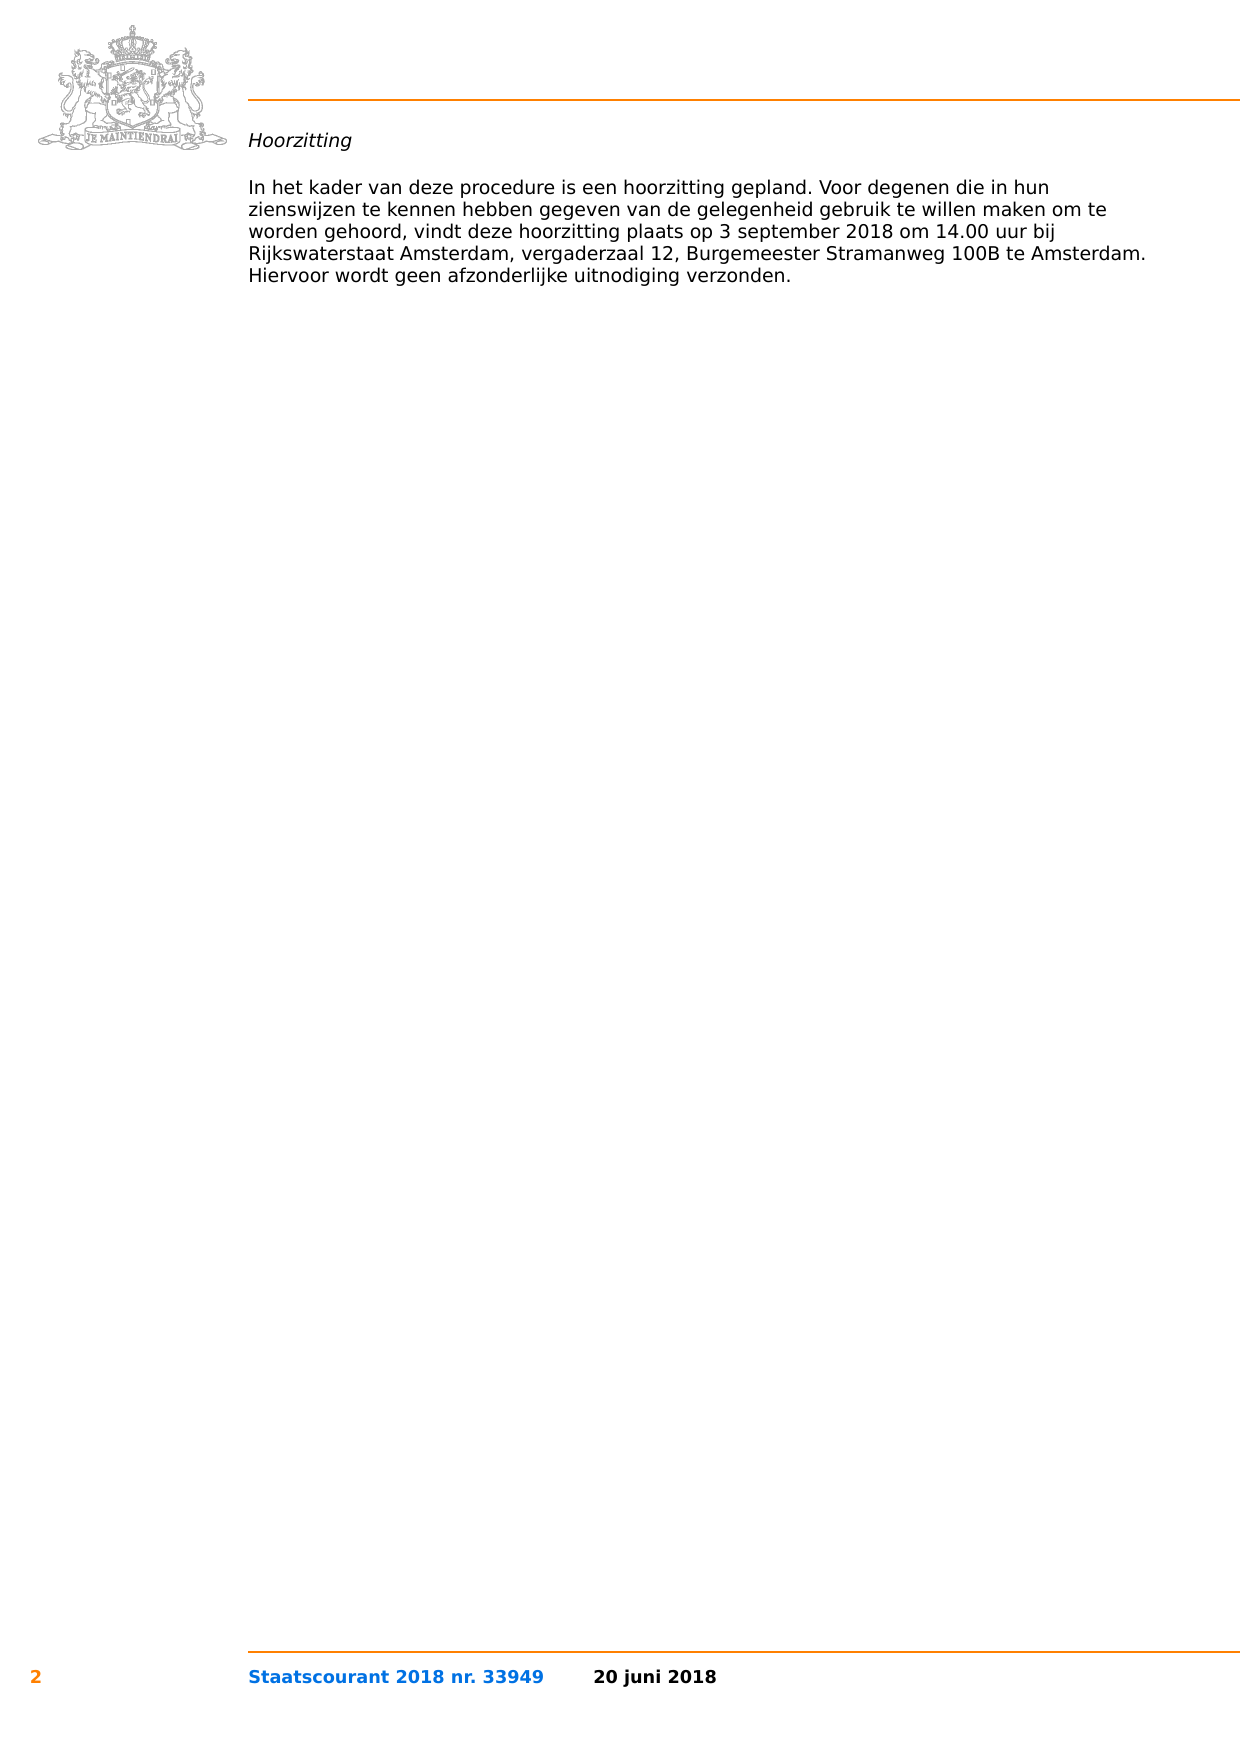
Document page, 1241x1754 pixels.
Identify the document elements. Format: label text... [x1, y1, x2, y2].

text In het kader van deze procedure is een hoorzitting gepland. Voor degenen die in hun zienswijzen te kennen hebben gegeven van de gelegenheid gebruik te willen maken om te worden gehoord, vindt deze hoorzitting plaats op 3 september 2018 om 14.00 uur bij Rijkswaterstaat Amsterdam, vergaderzaal 12, Burgemeester Stramanweg 100B te Amsterdam. Hiervoor wordt geen afzonderlijke uitnodiging verzonden. [248, 177, 1163, 287]
subtitle Hoorzitting [248, 130, 1163, 152]
picture [38, 25, 227, 150]
